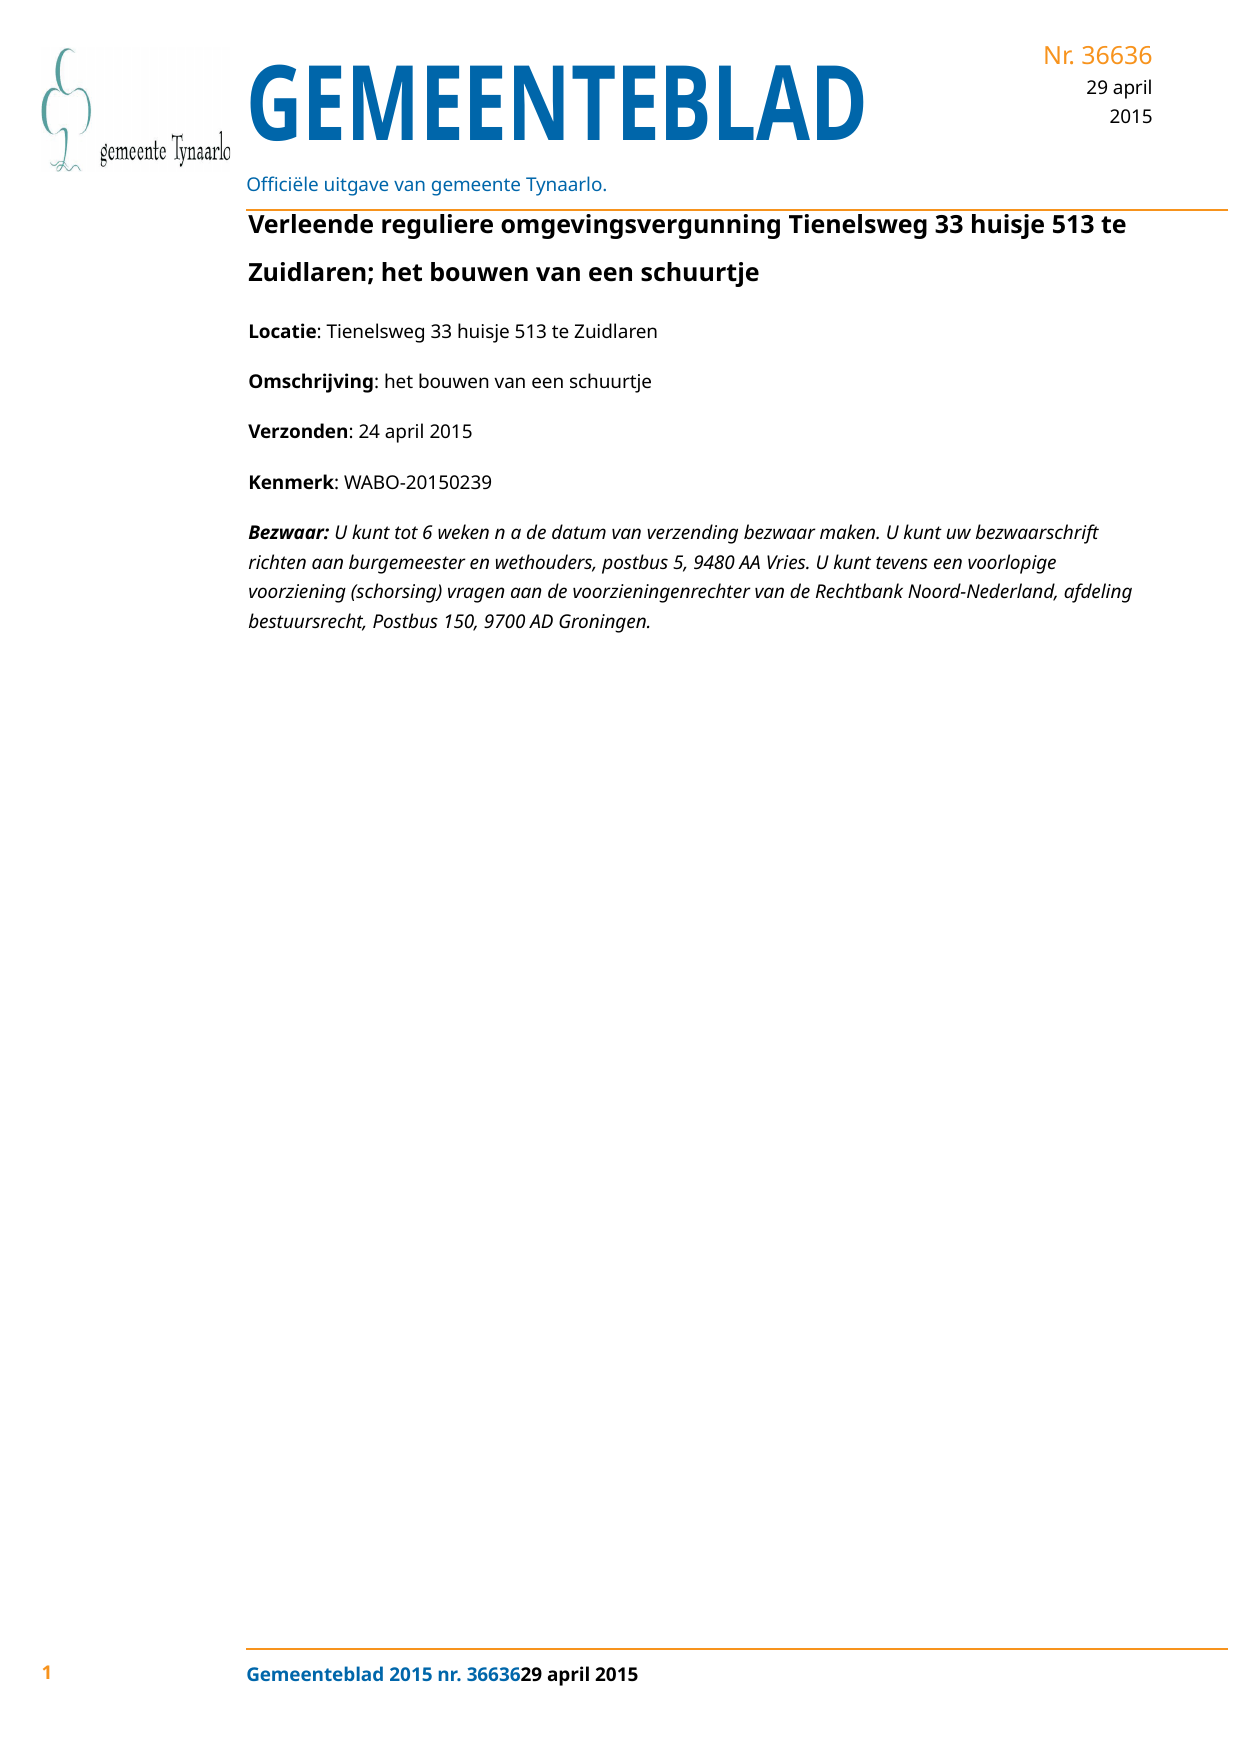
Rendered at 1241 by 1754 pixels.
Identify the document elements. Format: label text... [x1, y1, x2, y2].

picture [41, 47, 231, 172]
text Verzonden: 24 april 2015 [248, 419, 1152, 444]
text Verleende reguliere omgevingsvergunning Tienelsweg 33 huisje 513 te Zuidlaren; het bouwen van een schuurtje [248, 211, 1152, 288]
text Omschrijving: het bouwen van een schuurtje [248, 368, 1152, 394]
text Bezwaar: U kunt tot 6 weken n a de datum van verzending bezwaar maken. U kunt uw bezwaarschrift richten aan burgemeester en wethouders, postbus 5, 9480 AA Vries. U kunt tevens een voorlopige voorziening (schorsing) vragen aan de voorzieningenrechter van de Rechtbank Noord-Nederland, afdeling bestuursrecht, Postbus 150, 9700 AD Groningen. [248, 519, 1152, 634]
text Kenmerk: WABO-20150239 [248, 469, 1152, 495]
text Locatie: Tienelsweg 33 huisje 513 te Zuidlaren [248, 318, 1152, 344]
